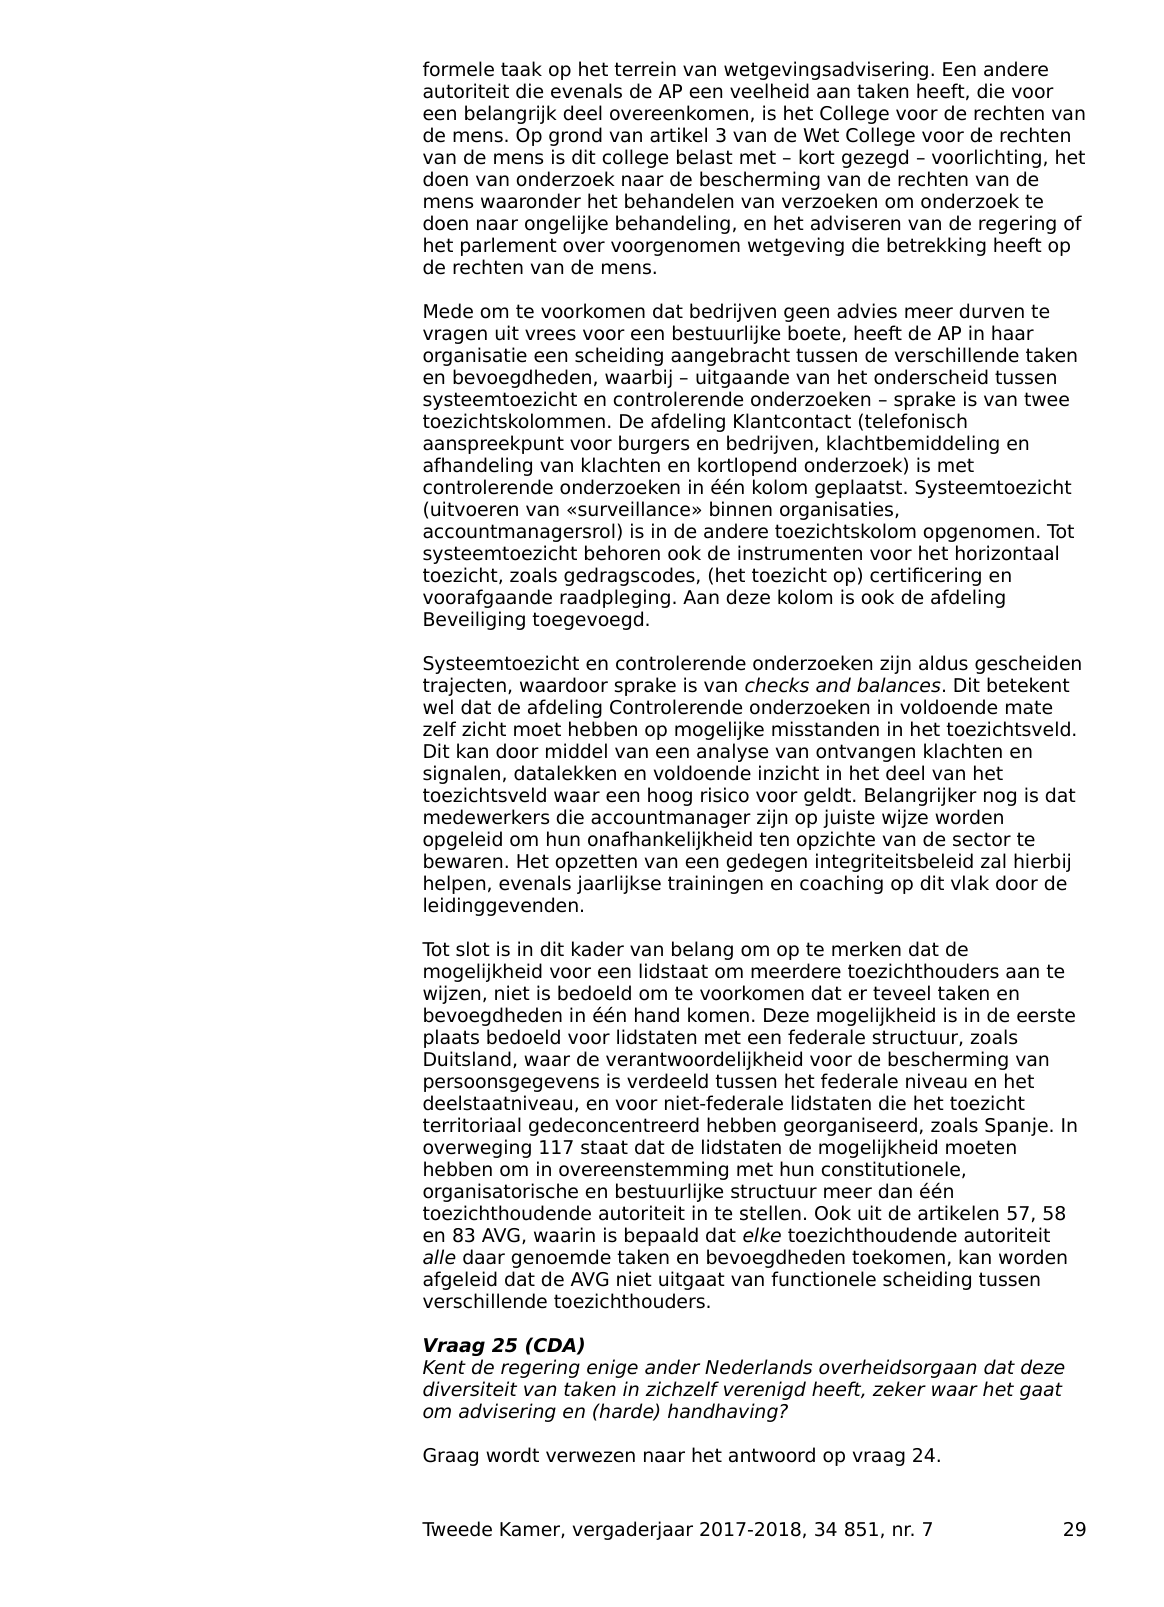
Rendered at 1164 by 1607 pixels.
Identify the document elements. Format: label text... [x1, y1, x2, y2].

text Systeemtoezicht en controlerende onderzoeken zijn aldus gescheiden trajecten, waardoor sprake is van checks and balances. Dit betekent wel dat de afdeling Controlerende onderzoeken in voldoende mate zelf zicht moet hebben op mogelijke misstanden in het toezichtsveld. Dit kan door middel van een analyse van ontvangen klachten en signalen, datalekken en voldoende inzicht in het deel van het toezichtsveld waar een hoog risico voor geldt. Belangrijker nog is dat medewerkers die accountmanager zijn op juiste wijze worden opgeleid om hun onafhankelijkheid ten opzichte van de sector te bewaren. Het opzetten van een gedegen integriteitsbeleid zal hierbij helpen, evenals jaarlijkse trainingen en coaching op dit vlak door de leidinggevenden. [422, 653, 1087, 917]
text Vraag 25 (CDA) [422, 1335, 1087, 1357]
text Tot slot is in dit kader van belang om op te merken dat de mogelijkheid voor een lidstaat om meerdere toezichthouders aan te wijzen, niet is bedoeld om te voorkomen dat er teveel taken en bevoegdheden in één hand komen. Deze mogelijkheid is in de eerste plaats bedoeld voor lidstaten met een federale structuur, zoals Duitsland, waar de verantwoordelijkheid voor de bescherming van persoonsgegevens is verdeeld tussen het federale niveau en het deelstaatniveau, en voor niet-federale lidstaten die het toezicht territoriaal gedeconcentreerd hebben georganiseerd, zoals Spanje. In overweging 117 staat dat de lidstaten de mogelijkheid moeten hebben om in overeenstemming met hun constitutionele, organisatorische en bestuurlijke structuur meer dan één toezichthoudende autoriteit in te stellen. Ook uit de artikelen 57, 58 en 83 AVG, waarin is bepaald dat elke toezichthoudende autoriteit alle daar genoemde taken en bevoegdheden toekomen, kan worden afgeleid dat de AVG niet uitgaat van functionele scheiding tussen verschillende toezichthouders. [422, 939, 1087, 1312]
text Graag wordt verwezen naar het antwoord op vraag 24. [422, 1445, 1087, 1467]
text Kent de regering enige ander Nederlands overheidsorgaan dat deze diversiteit van taken in zichzelf verenigd heeft, zeker waar het gaat om advisering en (harde) handhaving? [422, 1357, 1087, 1423]
text formele taak op het terrein van wetgevingsadvisering. Een andere autoriteit die evenals de AP een veelheid aan taken heeft, die voor een belangrijk deel overeenkomen, is het College voor de rechten van de mens. Op grond van artikel 3 van de Wet College voor de rechten van de mens is dit college belast met – kort gezegd – voorlichting, het doen van onderzoek naar de bescherming van de rechten van de mens waaronder het behandelen van verzoeken om onderzoek te doen naar ongelijke behandeling, en het adviseren van de regering of het parlement over voorgenomen wetgeving die betrekking heeft op de rechten van de mens. [422, 59, 1087, 279]
text Mede om te voorkomen dat bedrijven geen advies meer durven te vragen uit vrees voor een bestuurlijke boete, heeft de AP in haar organisatie een scheiding aangebracht tussen de verschillende taken en bevoegdheden, waarbij – uitgaande van het onderscheid tussen systeemtoezicht en controlerende onderzoeken – sprake is van twee toezichtskolommen. De afdeling Klantcontact (telefonisch aanspreekpunt voor burgers en bedrijven, klachtbemiddeling en afhandeling van klachten en kortlopend onderzoek) is met controlerende onderzoeken in één kolom geplaatst. Systeemtoezicht (uitvoeren van «surveillance» binnen organisaties, accountmanagersrol) is in de andere toezichtskolom opgenomen. Tot systeemtoezicht behoren ook de instrumenten voor het horizontaal toezicht, zoals gedragscodes, (het toezicht op) certificering en voorafgaande raadpleging. Aan deze kolom is ook de afdeling Beveiliging toegevoegd. [422, 301, 1087, 631]
